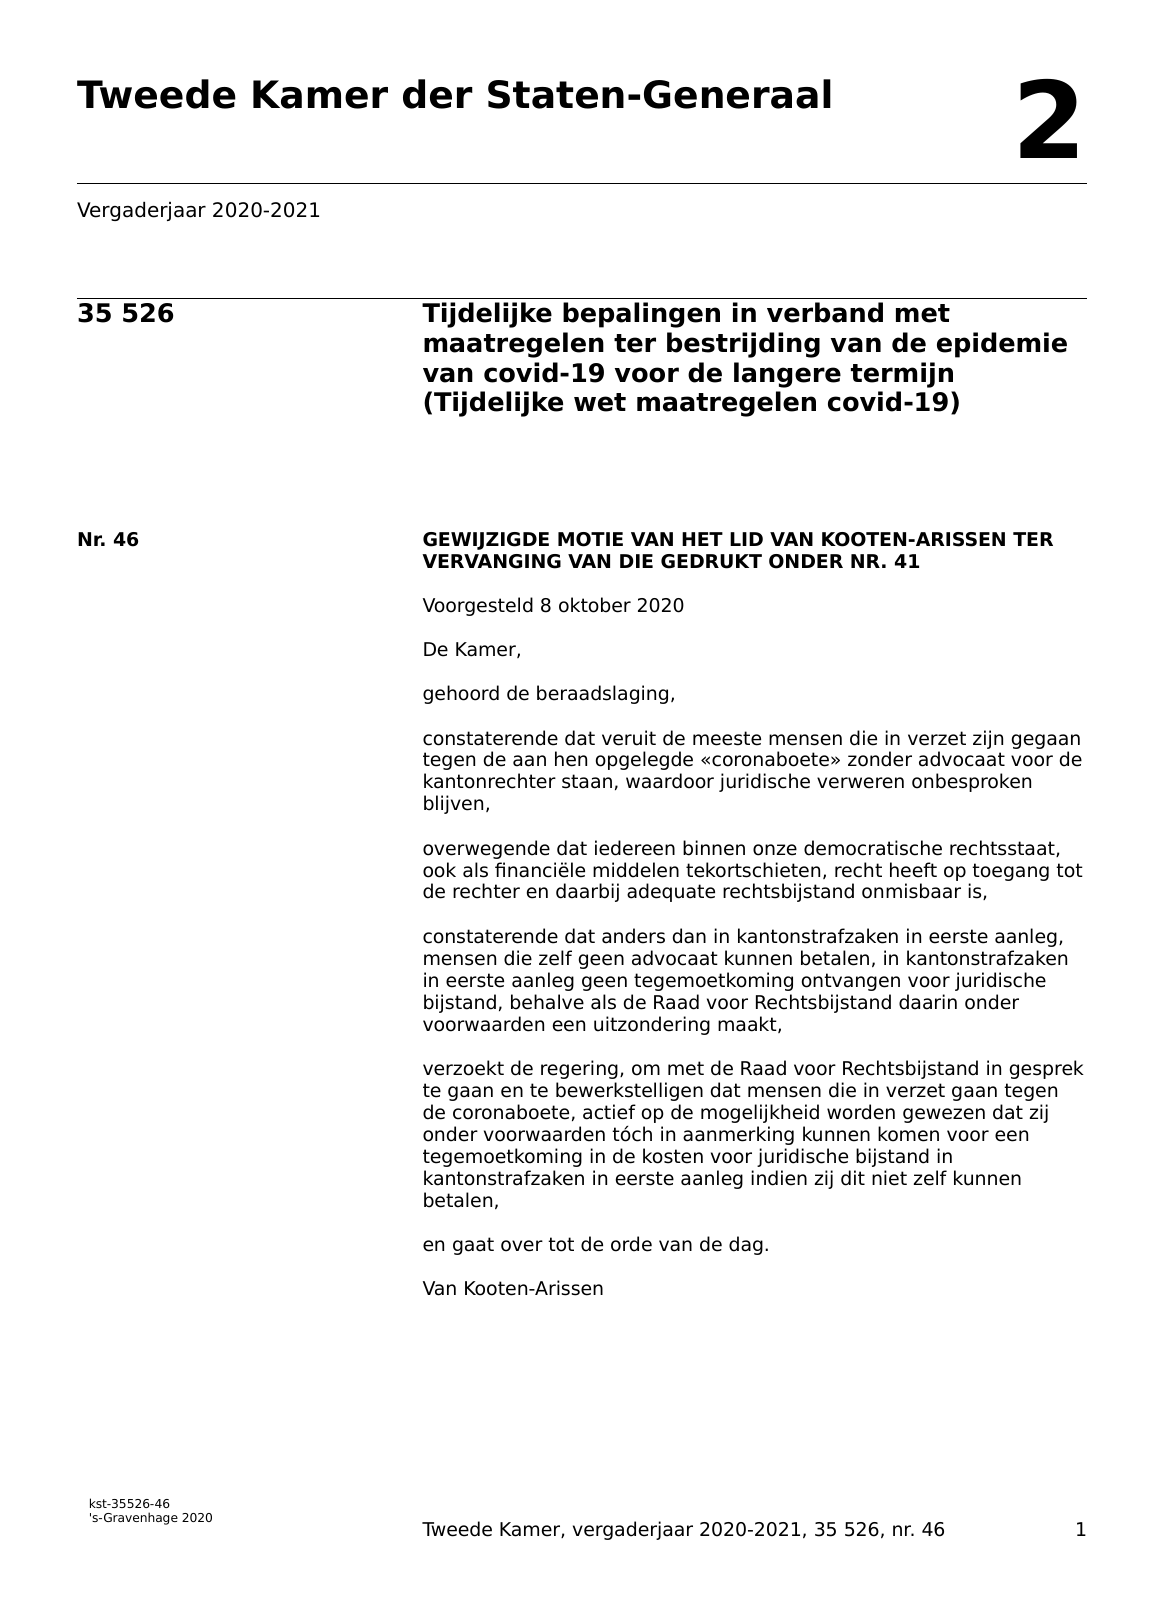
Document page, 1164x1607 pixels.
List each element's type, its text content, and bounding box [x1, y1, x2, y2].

text De Kamer, [422, 639, 1087, 661]
subtitle 35 526 Tijdelijke bepalingen in verband met maatregelen ter bestrijding van de epidemie van covid-19 voor de langere termijn (Tijdelijke wet maatregelen covid-19) [77, 299, 1087, 418]
text 's-Gravenhage 2020 [88, 1511, 323, 1525]
text constaterende dat veruit de meeste mensen die in verzet zijn gegaan tegen de aan hen opgelegde «coronaboete» zonder advocaat voor de kantonrechter staan, waardoor juridische verweren onbesproken blijven, [422, 727, 1087, 815]
text overwegende dat iedereen binnen onze democratische rechtsstaat, ook als financiële middelen tekortschieten, recht heeft op toegang tot de rechter en daarbij adequate rechtsbijstand onmisbaar is, [422, 837, 1087, 903]
text Voorgesteld 8 oktober 2020 [422, 595, 1087, 617]
text en gaat over tot de orde van de dag. [422, 1234, 1087, 1256]
text verzoekt de regering, om met de Raad voor Rechtsbijstand in gesprek te gaan en te bewerkstelligen dat mensen die in verzet gaan tegen de coronaboete, actief op de mogelijkheid worden gewezen dat zij onder voorwaarden tóch in aanmerking kunnen komen voor een tegemoetkoming in de kosten voor juridische bijstand in kantonstrafzaken in eerste aanleg indien zij dit niet zelf kunnen betalen, [422, 1058, 1087, 1212]
text kst-35526-46 [88, 1497, 323, 1511]
text Van Kooten-Arissen [422, 1278, 1087, 1300]
table_header 2 [886, 59, 1087, 183]
table_cell Vergaderjaar 2020-2021 [77, 184, 1087, 298]
text gehoord de beraadslaging, [422, 683, 1087, 705]
subtitle Nr. 46 GEWIJZIGDE MOTIE VAN HET LID VAN KOOTEN-ARISSEN TER VERVANGING VAN DIE GEDRUKT ONDER NR. 41 [77, 529, 1087, 573]
table_header Tweede Kamer der Staten-Generaal [77, 59, 886, 183]
text constaterende dat anders dan in kantonstrafzaken in eerste aanleg, mensen die zelf geen advocaat kunnen betalen, in kantonstrafzaken in eerste aanleg geen tegemoetkoming ontvangen voor juridische bijstand, behalve als de Raad voor Rechtsbijstand daarin onder voorwaarden een uitzondering maakt, [422, 926, 1087, 1036]
